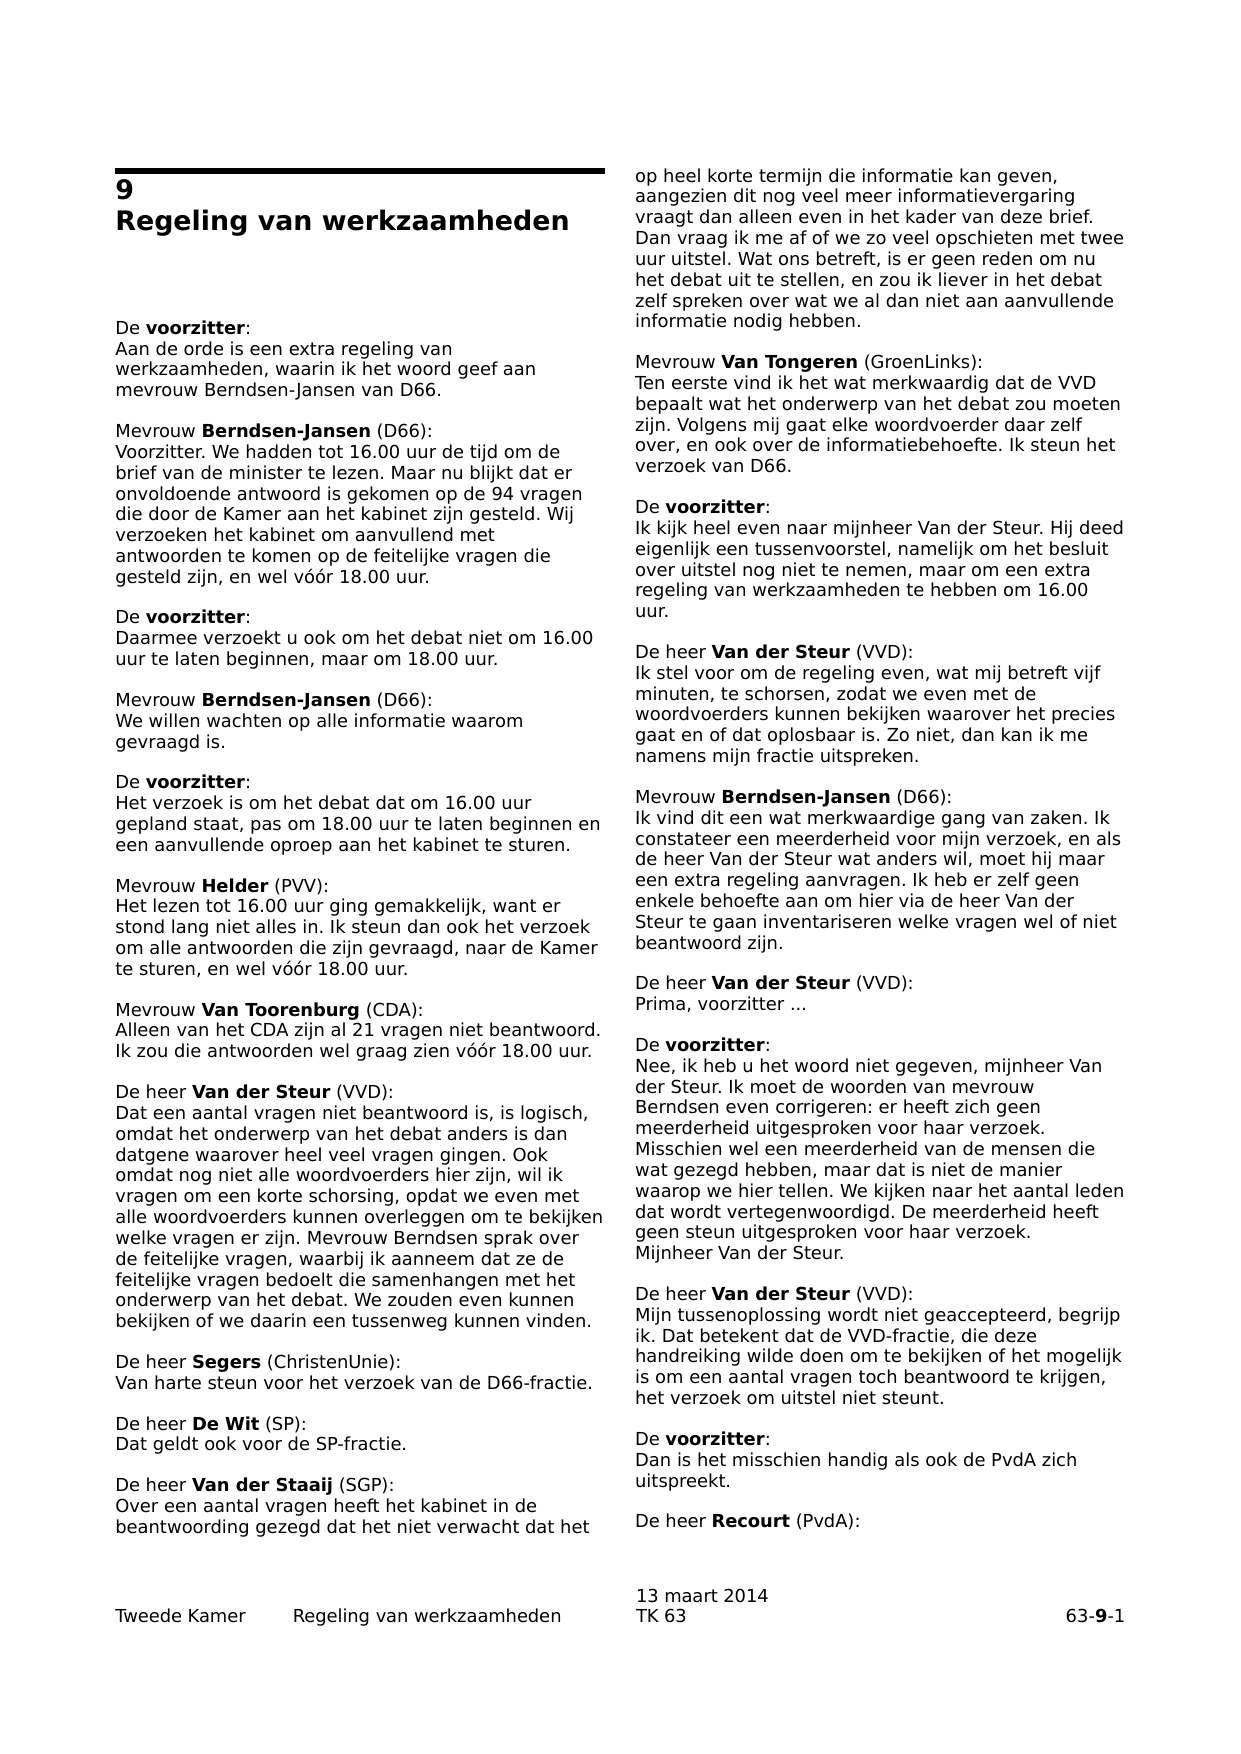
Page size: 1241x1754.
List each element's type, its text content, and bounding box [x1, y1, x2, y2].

text De voorzitter: [635, 1429, 1125, 1449]
text De heer Van der Staaij (SGP): [115, 1475, 605, 1496]
text De voorzitter: [115, 607, 605, 628]
text De heer Van der Steur (VVD): [635, 642, 1125, 662]
text De voorzitter: [115, 318, 605, 338]
text Nee, ik heb u het woord niet gegeven, mijnheer Van der Steur. Ik moet de woorden van mevrouw Berndsen even corrigeren: er heeft zich geen meerderheid uitgesproken voor haar verzoek. Misschien wel een meerderheid van de mensen die wat gezegd hebben, maar dat is niet de manier waarop we hier tellen. We kijken naar het aantal leden dat wordt vertegenwoordigd. De meerderheid heeft geen steun uitgesproken voor haar verzoek. [635, 1056, 1125, 1243]
text De heer Van der Steur (VVD): [115, 1082, 605, 1103]
text Mevrouw Berndsen-Jansen (D66): [635, 787, 1125, 807]
title 9 Regeling van werkzaamheden [115, 174, 605, 237]
text Het verzoek is om het debat dat om 16.00 uur gepland staat, pas om 18.00 uur te laten beginnen en een aanvullende oproep aan het kabinet te sturen. [115, 793, 605, 855]
text Mevrouw Berndsen-Jansen (D66): [115, 421, 605, 442]
text Over een aantal vragen heeft het kabinet in de beantwoording gezegd dat het niet verwacht dat het [115, 1496, 605, 1537]
text De voorzitter: [635, 1035, 1125, 1056]
text Mevrouw Van Tongeren (GroenLinks): [635, 352, 1125, 373]
text Prima, voorzitter ... [635, 994, 1125, 1015]
text Aan de orde is een extra regeling van werkzaamheden, waarin ik het woord geef aan mevrouw Berndsen-Jansen van D66. [115, 338, 605, 401]
text Mijn tussenoplossing wordt niet geaccepteerd, begrijp ik. Dat betekent dat de VVD-fractie, die deze handreiking wilde doen om te bekijken of het mogelijk is om een aantal vragen toch beantwoord te krijgen, het verzoek om uitstel niet steunt. [635, 1304, 1125, 1409]
text De voorzitter: [115, 772, 605, 793]
text Ik stel voor om de regeling even, wat mij betreft vijf minuten, te schorsen, zodat we even met de woordvoerders kunnen bekijken waarover het precies gaat en of dat oplosbaar is. Zo niet, dan kan ik me namens mijn fractie uitspreken. [635, 662, 1125, 767]
text Dat geldt ook voor de SP-fractie. [115, 1434, 605, 1455]
text Ik kijk heel even naar mijnheer Van der Steur. Hij deed eigenlijk een tussenvoorstel, namelijk om het besluit over uitstel nog niet te nemen, maar om een extra regeling van werkzaamheden te hebben om 16.00 uur. [635, 518, 1125, 622]
text Het lezen tot 16.00 uur ging gemakkelijk, want er stond lang niet alles in. Ik steun dan ook het verzoek om alle antwoorden die zijn gevraagd, naar de Kamer te sturen, en wel vóór 18.00 uur. [115, 896, 605, 979]
text De heer Recourt (PvdA): [635, 1511, 1125, 1532]
text Ik vind dit een wat merkwaardige gang van zaken. Ik constateer een meerderheid voor mijn verzoek, en als de heer Van der Steur wat anders wil, moet hij maar een extra regeling aanvragen. Ik heb er zelf geen enkele behoefte aan om hier via de heer Van der Steur te gaan inventariseren welke vragen wel of niet beantwoord zijn. [635, 807, 1125, 953]
text Daarmee verzoekt u ook om het debat niet om 16.00 uur te laten beginnen, maar om 18.00 uur. [115, 628, 605, 670]
text De heer Van der Steur (VVD): [635, 1284, 1125, 1304]
text Van harte steun voor het verzoek van de D66-fractie. [115, 1372, 605, 1393]
text Mevrouw Berndsen-Jansen (D66): [115, 690, 605, 711]
text Ten eerste vind ik het wat merkwaardig dat de VVD bepaalt wat het onderwerp van het debat zou moeten zijn. Volgens mij gaat elke woordvoerder daar zelf over, en ook over de informatiebehoefte. Ik steun het verzoek van D66. [635, 373, 1125, 477]
text We willen wachten op alle informatie waarom gevraagd is. [115, 711, 605, 752]
text De heer Segers (ChristenUnie): [115, 1352, 605, 1372]
text Dan is het misschien handig als ook de PvdA zich uitspreekt. [635, 1449, 1125, 1491]
text De voorzitter: [635, 497, 1125, 518]
text De heer De Wit (SP): [115, 1413, 605, 1434]
text Mevrouw Helder (PVV): [115, 875, 605, 896]
text Dat een aantal vragen niet beantwoord is, is logisch, omdat het onderwerp van het debat anders is dan datgene waarover heel veel vragen gingen. Ook omdat nog niet alle woordvoerders hier zijn, wil ik vragen om een korte schorsing, opdat we even met alle woordvoerders kunnen overleggen om te bekijken welke vragen er zijn. Mevrouw Berndsen sprak over de feitelijke vragen, waarbij ik aanneem dat ze de feitelijke vragen bedoelt die samenhangen met het onderwerp van het debat. We zouden even kunnen bekijken of we daarin een tussenweg kunnen vinden. [115, 1103, 605, 1332]
text op heel korte termijn die informatie kan geven, aangezien dit nog veel meer informatievergaring vraagt dan alleen even in het kader van deze brief. Dan vraag ik me af of we zo veel opschieten met twee uur uitstel. Wat ons betreft, is er geen reden om nu het debat uit te stellen, en zou ik liever in het debat zelf spreken over wat we al dan niet aan aanvullende informatie nodig hebben. [635, 165, 1125, 332]
text De heer Van der Steur (VVD): [635, 973, 1125, 994]
text Mijnheer Van der Steur. [635, 1243, 1125, 1264]
text Mevrouw Van Toorenburg (CDA): [115, 999, 605, 1020]
text Voorzitter. We hadden tot 16.00 uur de tijd om de brief van de minister te lezen. Maar nu blijkt dat er onvoldoende antwoord is gekomen op de 94 vragen die door de Kamer aan het kabinet zijn gesteld. Wij verzoeken het kabinet om aanvullend met antwoorden te komen op de feitelijke vragen die gesteld zijn, en wel vóór 18.00 uur. [115, 442, 605, 587]
text Alleen van het CDA zijn al 21 vragen niet beantwoord. Ik zou die antwoorden wel graag zien vóór 18.00 uur. [115, 1020, 605, 1062]
